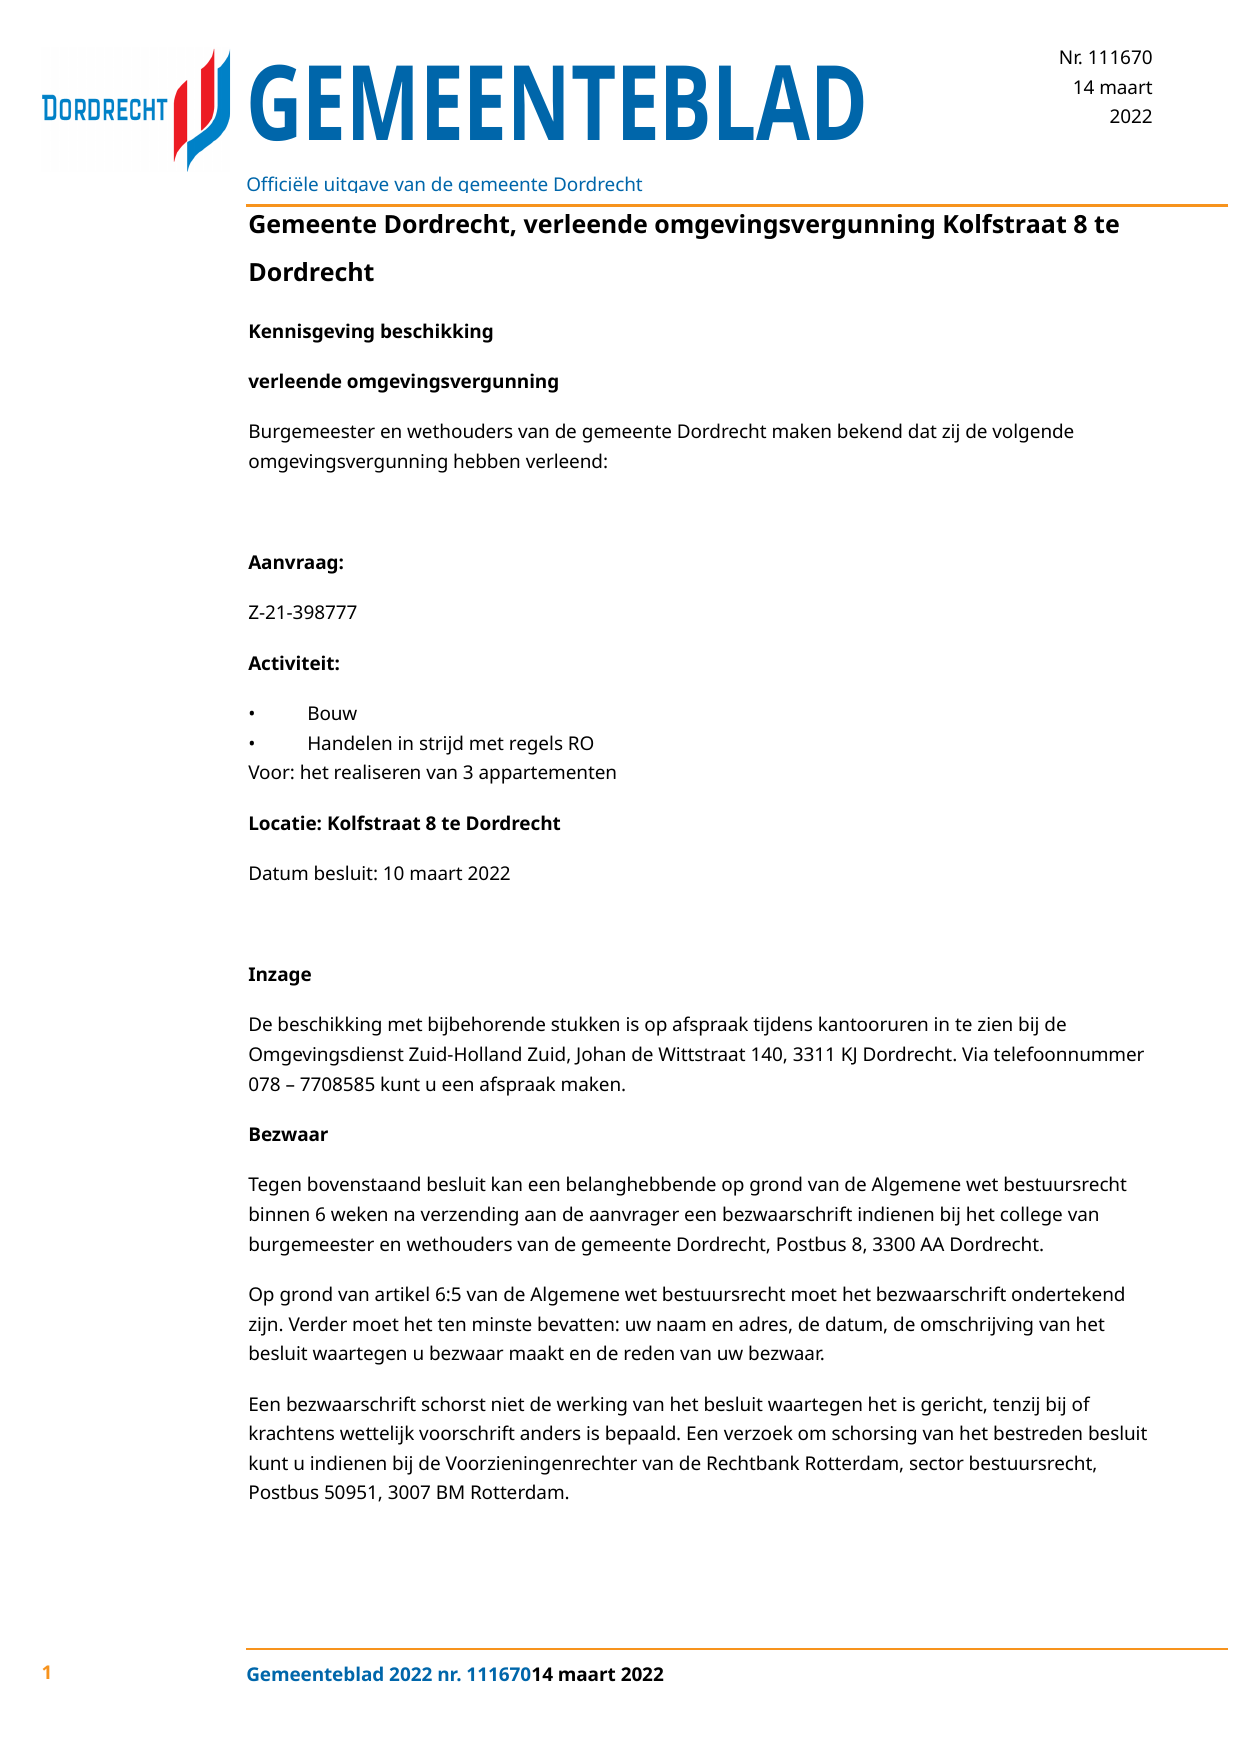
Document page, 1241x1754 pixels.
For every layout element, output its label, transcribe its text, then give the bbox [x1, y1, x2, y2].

text Burgemeester en wethouders van de gemeente Dordrecht maken bekend dat zij de volgende omgevingsvergunning hebben verleend: [248, 419, 1152, 474]
list Handelen in strijd met regels RO [248, 730, 1152, 756]
text Kennisgeving beschikking [248, 318, 1152, 344]
text Datum besluit: 10 maart 2022 [248, 860, 1152, 886]
text Z-21-398777 [248, 599, 1152, 625]
text Aanvraag: [248, 549, 1152, 575]
text Op grond van artikel 6:5 van de Algemene wet bestuursrecht moet het bezwaarschrift ondertekend zijn. Verder moet het ten minste bevatten: uw naam en adres, de datum, de omschrijving van het besluit waartegen u bezwaar maakt en de reden van uw bezwaar. [248, 1281, 1152, 1366]
text Locatie: Kolfstraat 8 te Dordrecht [248, 810, 1152, 836]
text verleende omgevingsvergunning [248, 368, 1152, 394]
text De beschikking met bijbehorende stukken is op afspraak tijdens kantooruren in te zien bij de Omgevingsdienst Zuid-Holland Zuid, Johan de Wittstraat 140, 3311 KJ Dordrecht. Via telefoonnummer 078 – 7708585 kunt u een afspraak maken. [248, 1012, 1152, 1097]
text Gemeente Dordrecht, verleende omgevingsvergunning Kolfstraat 8 te Dordrecht [248, 207, 1152, 288]
list Bouw [248, 700, 1152, 726]
text Tegen bovenstaand besluit kan een belanghebbende op grond van de Algemene wet bestuursrecht binnen 6 weken na verzending aan de aanvrager een bezwaarschrift indienen bij het college van burgemeester en wethouders van de gemeente Dordrecht, Postbus 8, 3300 AA Dordrecht. [248, 1172, 1152, 1257]
text Inzage [248, 961, 1152, 987]
text Een bezwaarschrift schorst niet de werking van het besluit waartegen het is gericht, tenzij bij of krachtens wettelijk voorschrift anders is bepaald. Een verzoek om schorsing van het bestreden besluit kunt u indienen bij de Voorzieningenrechter van de Rechtbank Rotterdam, sector bestuursrecht, Postbus 50951, 3007 BM Rotterdam. [248, 1391, 1152, 1505]
picture [41, 47, 231, 172]
text Bezwaar [248, 1121, 1152, 1147]
text Voor: het realiseren van 3 appartementen [248, 759, 1152, 785]
text Activiteit: [248, 650, 1152, 676]
